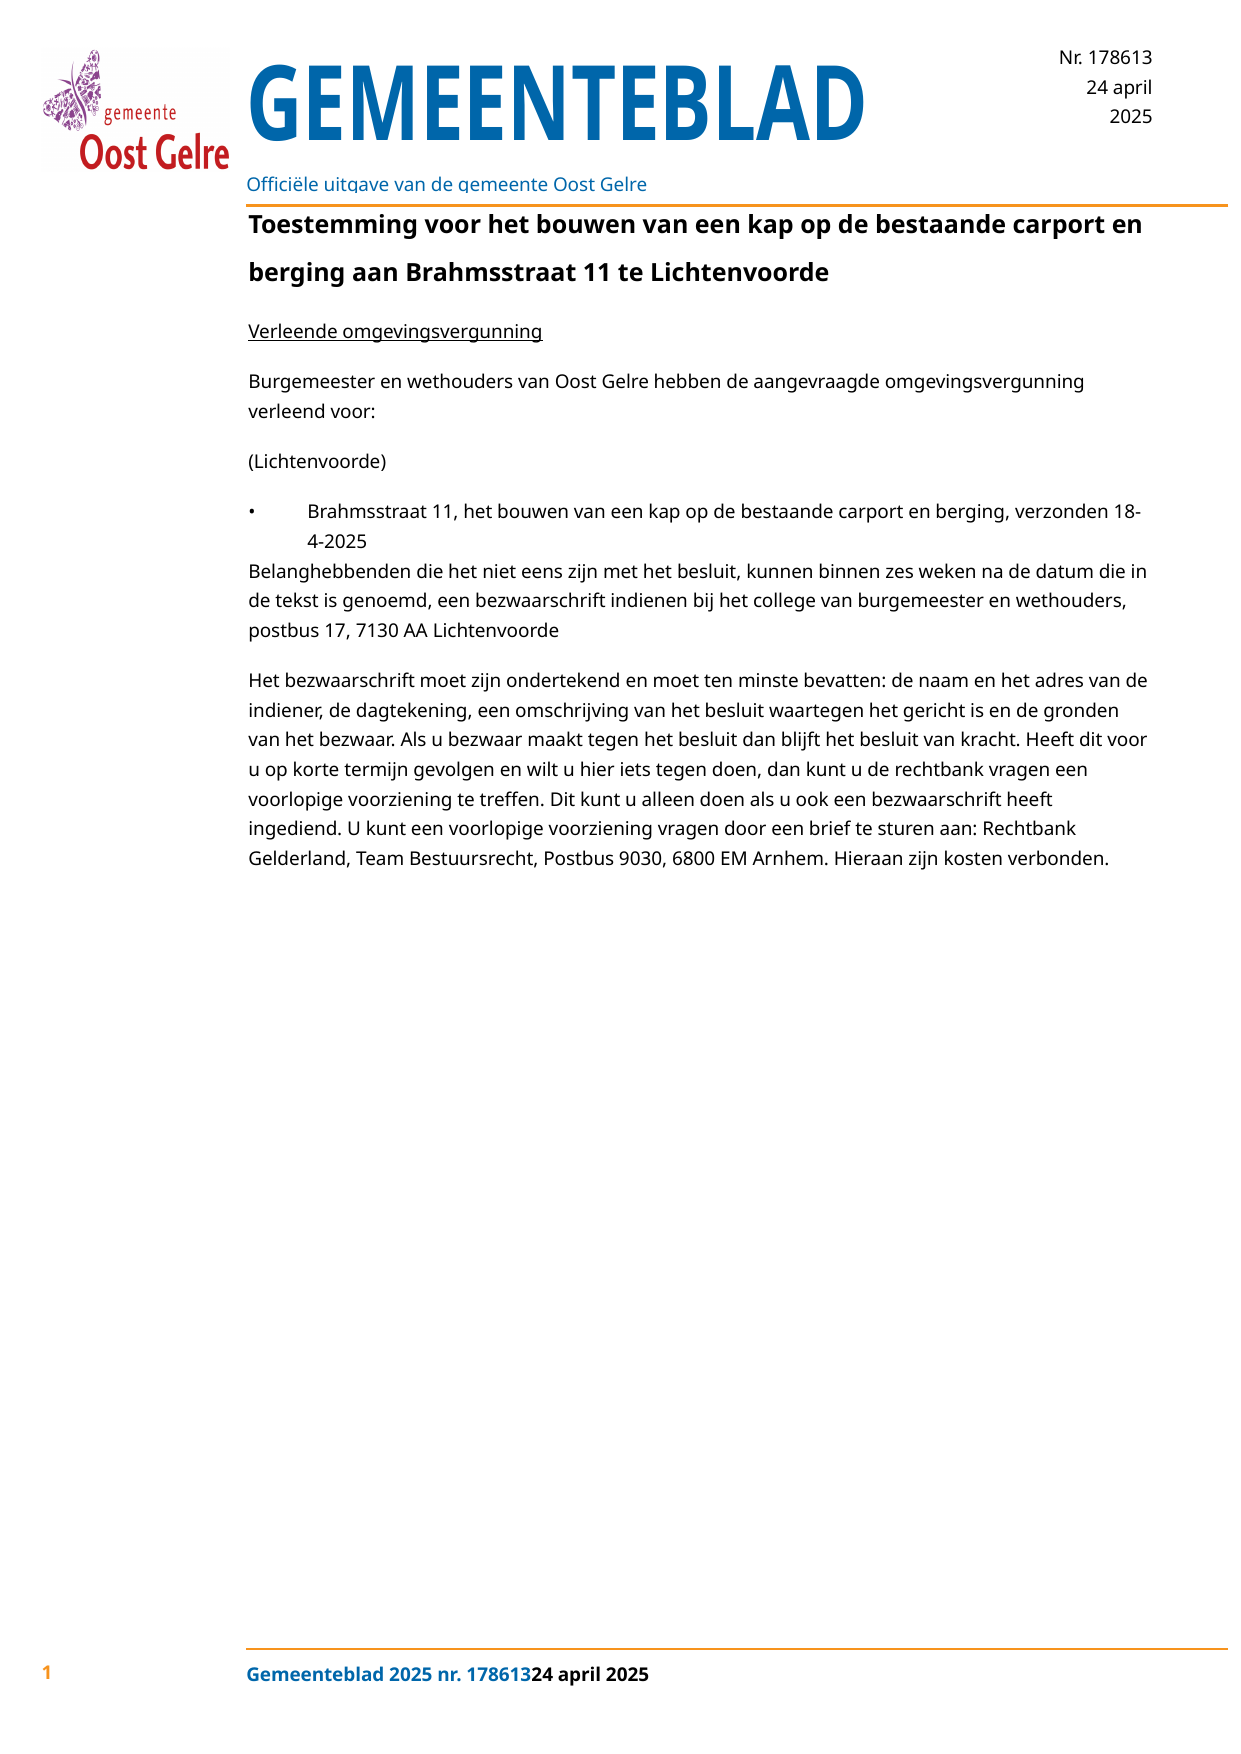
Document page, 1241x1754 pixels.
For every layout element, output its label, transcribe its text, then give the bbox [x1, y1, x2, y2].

text (Lichtenvoorde) [248, 448, 1152, 474]
picture [41, 47, 231, 172]
text Verleende omgevingsvergunning [248, 318, 1152, 344]
text Het bezwaarschrift moet zijn ondertekend en moet ten minste bevatten: de naam en het adres van de indiener, de dagtekening, een omschrijving van het besluit waartegen het gericht is en de gronden van het bezwaar. Als u bezwaar maakt tegen het besluit dan blijft het besluit van kracht. Heeft dit voor u op korte termijn gevolgen en wilt u hier iets tegen doen, dan kunt u de rechtbank vragen een voorlopige voorziening te treffen. Dit kunt u alleen doen als u ook een bezwaarschrift heeft ingediend. U kunt een voorlopige voorziening vragen door een brief te sturen aan: Rechtbank Gelderland, Team Bestuursrecht, Postbus 9030, 6800 EM Arnhem. Hieraan zijn kosten verbonden. [248, 667, 1152, 871]
text Toestemming voor het bouwen van een kap op de bestaande carport en berging aan Brahmsstraat 11 te Lichtenvoorde [248, 207, 1152, 288]
text Burgemeester en wethouders van Oost Gelre hebben de aangevraagde omgevingsvergunning verleend voor: [248, 368, 1152, 424]
text Belanghebbenden die het niet eens zijn met het besluit, kunnen binnen zes weken na de datum die in de tekst is genoemd, een bezwaarschrift indienen bij het college van burgemeester en wethouders, postbus 17, 7130 AA Lichtenvoorde [248, 558, 1152, 643]
list Brahmsstraat 11, het bouwen van een kap op de bestaande carport en berging, verzonden 18-4-2025 [248, 499, 1152, 554]
